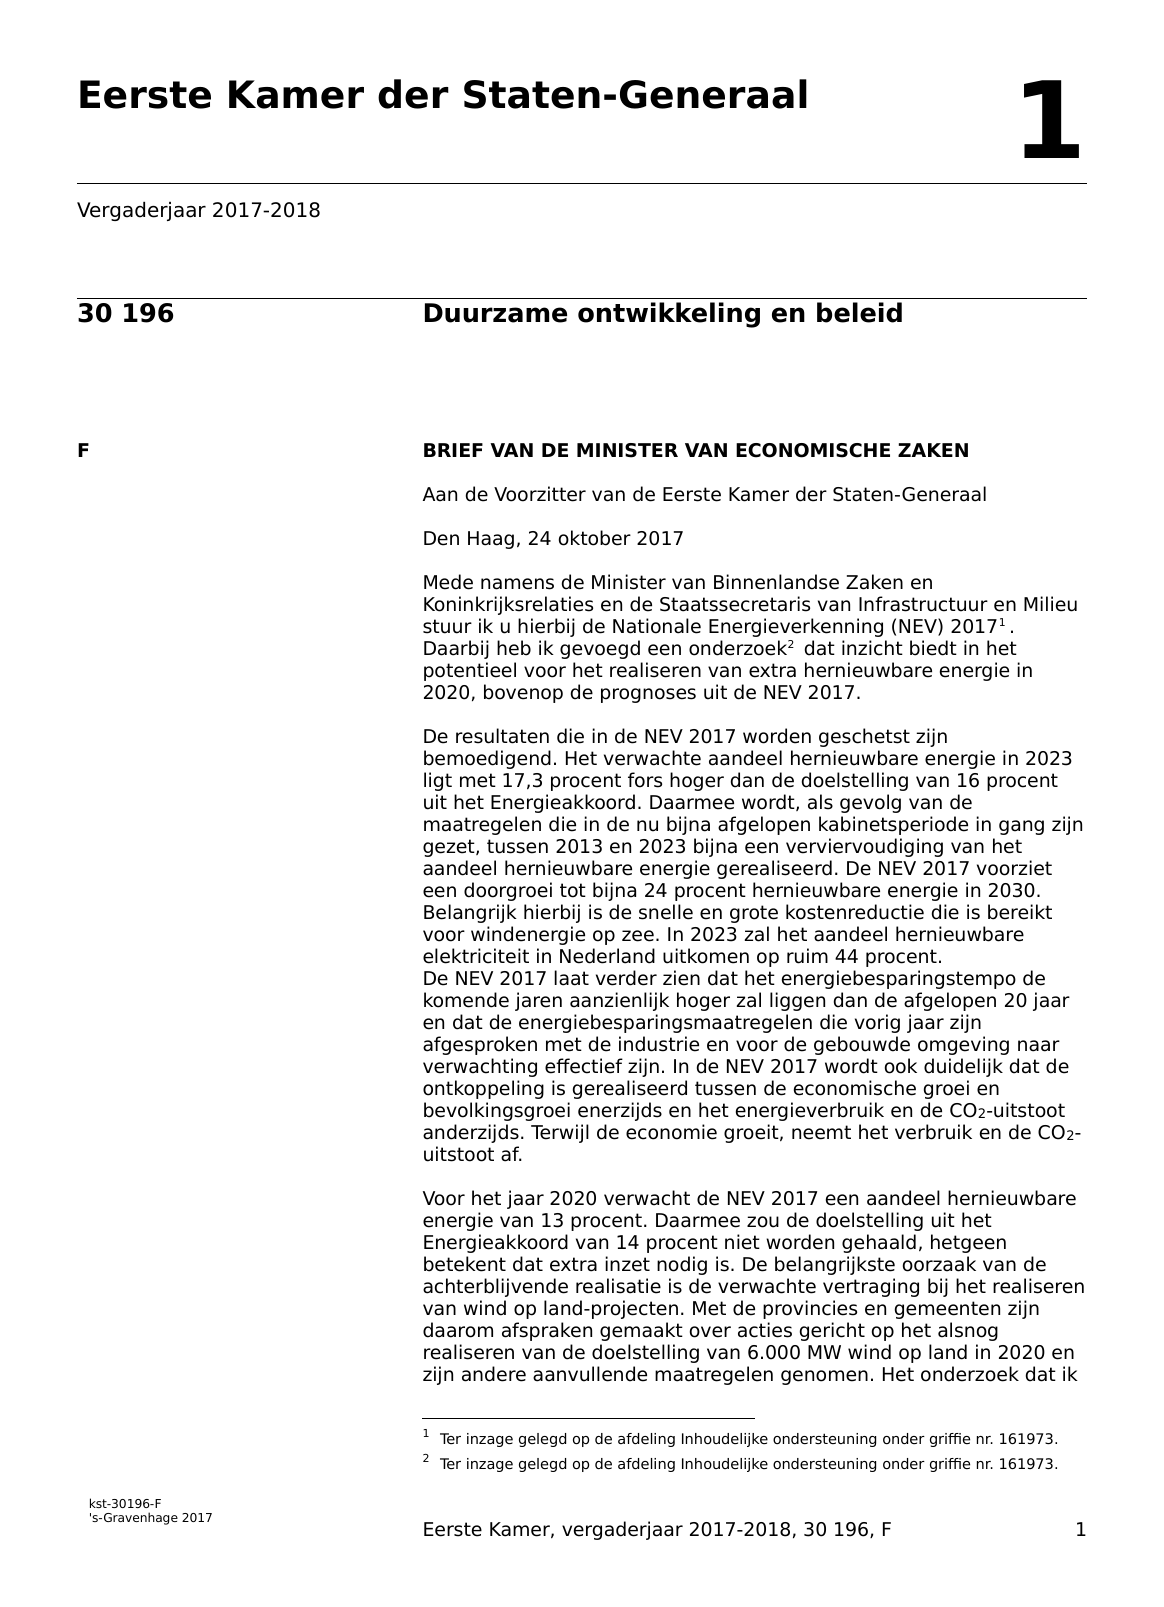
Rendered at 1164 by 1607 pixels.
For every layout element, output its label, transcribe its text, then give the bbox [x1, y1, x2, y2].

text kst-30196-F [88, 1497, 323, 1511]
text Ter inzage gelegd op de afdeling Inhoudelijke ondersteuning onder griffie nr. 161973. [422, 1452, 1087, 1474]
text Mede namens de Minister van Binnenlandse Zaken en Koninkrijksrelaties en de Staatssecretaris van Infrastructuur en Milieu stuur ik u hierbij de Nationale Energieverkenning (NEV) 2017. Daarbij heb ik gevoegd een onderzoek dat inzicht biedt in het potentieel voor het realiseren van extra hernieuwbare energie in 2020, bovenop de prognoses uit de NEV 2017. [422, 572, 1087, 704]
text Belangrijk hierbij is de snelle en grote kostenreductie die is bereikt voor windenergie op zee. In 2023 zal het aandeel hernieuwbare elektriciteit in Nederland uitkomen op ruim 44 procent. [422, 902, 1087, 968]
text Ter inzage gelegd op de afdeling Inhoudelijke ondersteuning onder griffie nr. 161973. [422, 1427, 1087, 1449]
table_header 1 [886, 59, 1087, 183]
table_header Eerste Kamer der Staten-Generaal [77, 59, 886, 183]
subtitle 30 196 Duurzame ontwikkeling en beleid [77, 299, 1087, 329]
text De resultaten die in de NEV 2017 worden geschetst zijn bemoedigend. Het verwachte aandeel hernieuwbare energie in 2023 ligt met 17,3 procent fors hoger dan de doelstelling van 16 procent uit het Energieakkoord. Daarmee wordt, als gevolg van de maatregelen die in de nu bijna afgelopen kabinetsperiode in gang zijn gezet, tussen 2013 en 2023 bijna een verviervoudiging van het aandeel hernieuwbare energie gerealiseerd. De NEV 2017 voorziet een doorgroei tot bijna 24 procent hernieuwbare energie in 2030. [422, 726, 1087, 902]
subtitle F BRIEF VAN DE MINISTER VAN ECONOMISCHE ZAKEN [77, 440, 1087, 462]
table_cell Vergaderjaar 2017-2018 [77, 184, 1087, 298]
text Voor het jaar 2020 verwacht de NEV 2017 een aandeel hernieuwbare energie van 13 procent. Daarmee zou de doelstelling uit het Energieakkoord van 14 procent niet worden gehaald, hetgeen betekent dat extra inzet nodig is. De belangrijkste oorzaak van de achterblijvende realisatie is de verwachte vertraging bij het realiseren van wind op land-projecten. Met de provincies en gemeenten zijn daarom afspraken gemaakt over acties gericht op het alsnog realiseren van de doelstelling van 6.000 MW wind op land in 2020 en zijn andere aanvullende maatregelen genomen. Het onderzoek dat ik [422, 1188, 1087, 1386]
text De NEV 2017 laat verder zien dat het energiebesparingstempo de komende jaren aanzienlijk hoger zal liggen dan de afgelopen 20 jaar en dat de energiebesparingsmaatregelen die vorig jaar zijn afgesproken met de industrie en voor de gebouwde omgeving naar verwachting effectief zijn. In de NEV 2017 wordt ook duidelijk dat de ontkoppeling is gerealiseerd tussen de economische groei en bevolkingsgroei enerzijds en het energieverbruik en de CO2-uitstoot anderzijds. Terwijl de economie groeit, neemt het verbruik en de CO2-uitstoot af. [422, 968, 1087, 1166]
text Den Haag, 24 oktober 2017 [422, 528, 1087, 550]
text Aan de Voorzitter van de Eerste Kamer der Staten-Generaal [422, 484, 1087, 506]
text 's-Gravenhage 2017 [88, 1511, 323, 1525]
